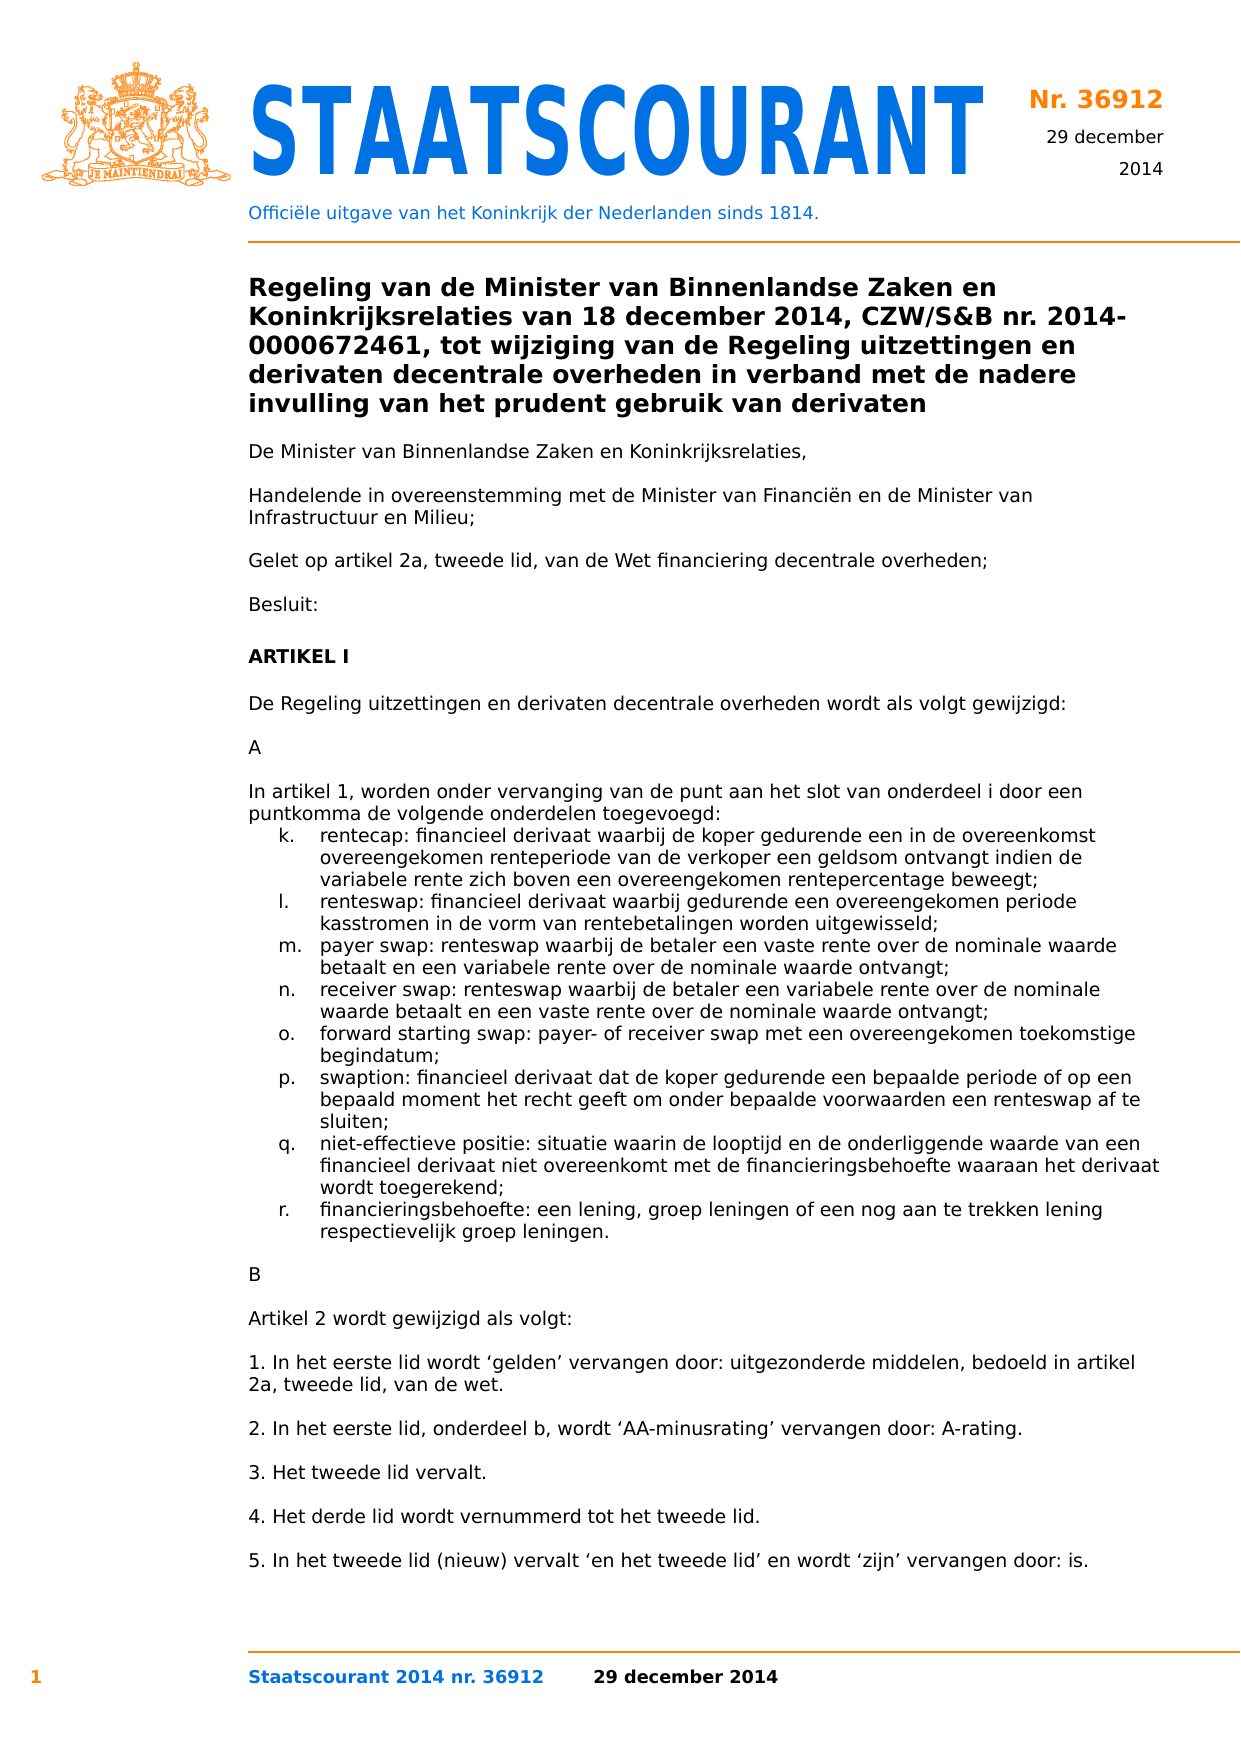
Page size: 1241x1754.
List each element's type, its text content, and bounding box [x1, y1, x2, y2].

text q. niet-effectieve positie: situatie waarin de looptijd en de onderliggende waarde van een financieel derivaat niet overeenkomt met de financieringsbehoefte waaraan het derivaat wordt toegerekend; [278, 1133, 1163, 1198]
picture [41, 62, 231, 186]
text De Minister van Binnenlandse Zaken en Koninkrijksrelaties, [248, 441, 1163, 463]
text n. receiver swap: renteswap waarbij de betaler een variabele rente over de nominale waarde betaalt en een vaste rente over de nominale waarde ontvangt; [278, 979, 1163, 1023]
text p. swaption: financieel derivaat dat de koper gedurende een bepaalde periode of op een bepaald moment het recht geeft om onder bepaalde voorwaarden een renteswap af te sluiten; [278, 1067, 1163, 1133]
table_header STAATSCOURANT [248, 62, 998, 203]
text B [248, 1264, 1163, 1286]
table_header [25, 62, 248, 241]
text De Regeling uitzettingen en derivaten decentrale overheden wordt als volgt gewijzigd: [248, 693, 1163, 715]
table_cell 2014 [998, 153, 1240, 203]
text m. payer swap: renteswap waarbij de betaler een vaste rente over de nominale waarde betaalt en een variabele rente over de nominale waarde ontvangt; [278, 935, 1163, 979]
text l. renteswap: financieel derivaat waarbij gedurende een overeengekomen periode kasstromen in de vorm van rentebetalingen worden uitgewisseld; [278, 891, 1163, 935]
text k. rentecap: financieel derivaat waarbij de koper gedurende een in de overeenkomst overeengekomen renteperiode van de verkoper een geldsom ontvangt indien de variabele rente zich boven een overeengekomen rentepercentage beweegt; [278, 825, 1163, 891]
text Gelet op artikel 2a, tweede lid, van de Wet financiering decentrale overheden; [248, 550, 1163, 572]
text Handelende in overeenstemming met de Minister van Financiën en de Minister van Infrastructuur en Milieu; [248, 484, 1163, 528]
table_cell 29 december [998, 121, 1240, 153]
subtitle Regeling van de Minister van Binnenlandse Zaken en Koninkrijksrelaties van 18 december 2014, CZW/S&B nr. 2014-0000672461, tot wijziging van de Regeling uitzettingen en derivaten decentrale overheden in verband met de nadere invulling van het prudent gebruik van derivaten [248, 273, 1163, 419]
text o. forward starting swap: payer- of receiver swap met een overeengekomen toekomstige begindatum; [278, 1023, 1163, 1067]
table_header Nr. 36912 [998, 62, 1240, 121]
text 3. Het tweede lid vervalt. [248, 1462, 1163, 1484]
text 1. In het eerste lid wordt ‘gelden’ vervangen door: uitgezonderde middelen, bedoeld in artikel 2a, tweede lid, van de wet. [248, 1352, 1163, 1396]
text r. financieringsbehoefte: een lening, groep leningen of een nog aan te trekken lening respectievelijk groep leningen. [278, 1198, 1163, 1242]
text Artikel 2 wordt gewijzigd als volgt: [248, 1308, 1163, 1330]
text 2. In het eerste lid, onderdeel b, wordt ‘AA-minusrating’ vervangen door: A-rating. [248, 1418, 1163, 1440]
text A [248, 737, 1163, 759]
text 5. In het tweede lid (nieuw) vervalt ‘en het tweede lid’ en wordt ‘zijn’ vervangen door: is. [248, 1549, 1163, 1571]
text In artikel 1, worden onder vervanging van de punt aan het slot van onderdeel i door een puntkomma de volgende onderdelen toegevoegd: [248, 781, 1163, 825]
text 4. Het derde lid wordt vernummerd tot het tweede lid. [248, 1506, 1163, 1528]
subtitle ARTIKEL I [248, 646, 1163, 668]
text Besluit: [248, 594, 1163, 616]
table_cell Officiële uitgave van het Koninkrijk der Nederlanden sinds 1814. [248, 203, 1240, 241]
